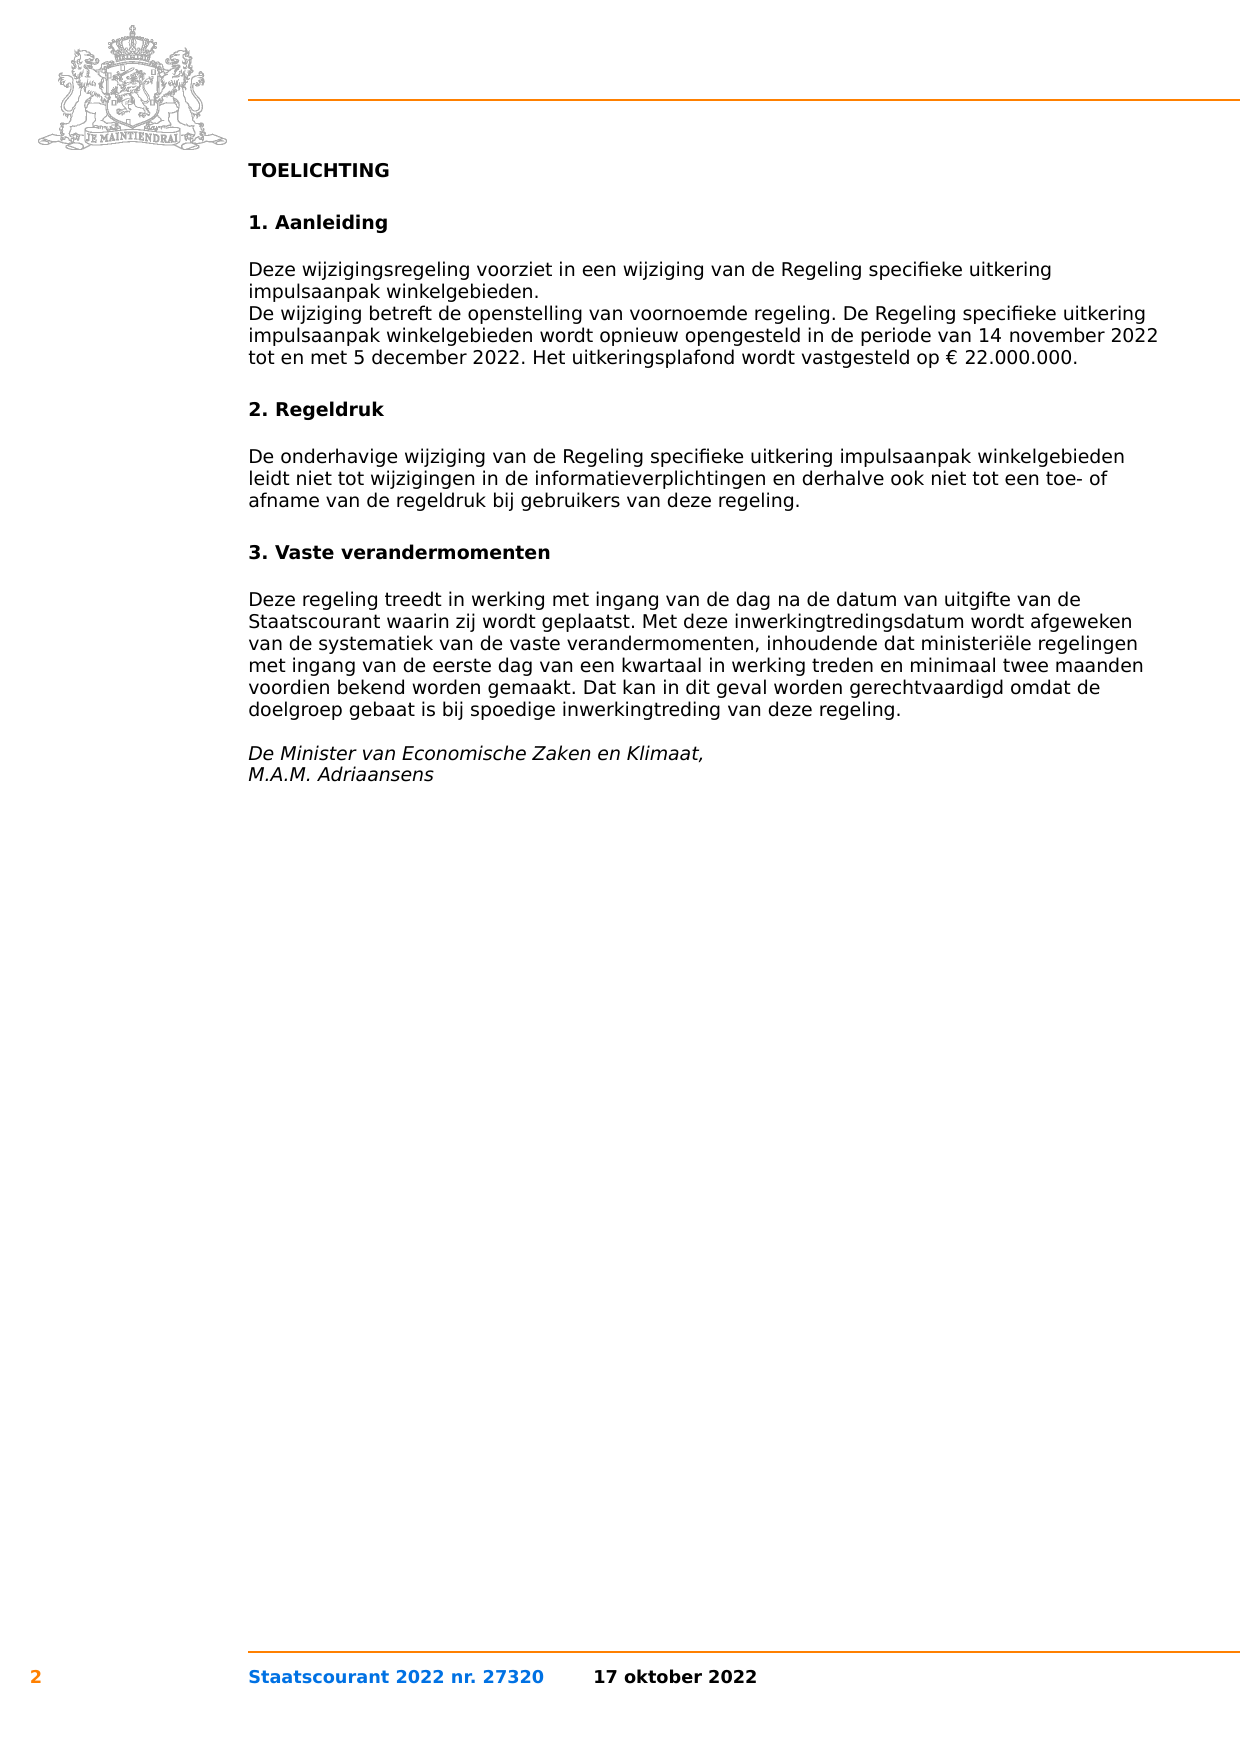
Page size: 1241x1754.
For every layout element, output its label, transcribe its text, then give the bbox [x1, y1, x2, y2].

text Deze regeling treedt in werking met ingang van de dag na de datum van uitgifte van de Staatscourant waarin zij wordt geplaatst. Met deze inwerkingtredingsdatum wordt afgeweken van de systematiek van de vaste verandermomenten, inhoudende dat ministeriële regelingen met ingang van de eerste dag van een kwartaal in werking treden en minimaal twee maanden voordien bekend worden gemaakt. Dat kan in dit geval worden gerechtvaardigd omdat de doelgroep gebaat is bij spoedige inwerkingtreding van deze regeling. [248, 589, 1163, 721]
subtitle 3. Vaste verandermomenten [248, 542, 1163, 564]
text Deze wijzigingsregeling voorziet in een wijziging van de Regeling specifieke uitkering impulsaanpak winkelgebieden. [248, 259, 1163, 303]
subtitle TOELICHTING [248, 160, 1163, 182]
picture [38, 25, 227, 150]
subtitle 2. Regeldruk [248, 399, 1163, 421]
text De onderhavige wijziging van de Regeling specifieke uitkering impulsaanpak winkelgebieden leidt niet tot wijzigingen in de informatieverplichtingen en derhalve ook niet tot een toe- of afname van de regeldruk bij gebruikers van deze regeling. [248, 446, 1163, 512]
text De wijziging betreft de openstelling van voornoemde regeling. De Regeling specifieke uitkering impulsaanpak winkelgebieden wordt opnieuw opengesteld in de periode van 14 november 2022 tot en met 5 december 2022. Het uitkeringsplafond wordt vastgesteld op € 22.000.000. [248, 303, 1163, 369]
subtitle 1. Aanleiding [248, 212, 1163, 234]
text De Minister van Economische Zaken en Klimaat, M.A.M. Adriaansens [248, 742, 1163, 786]
